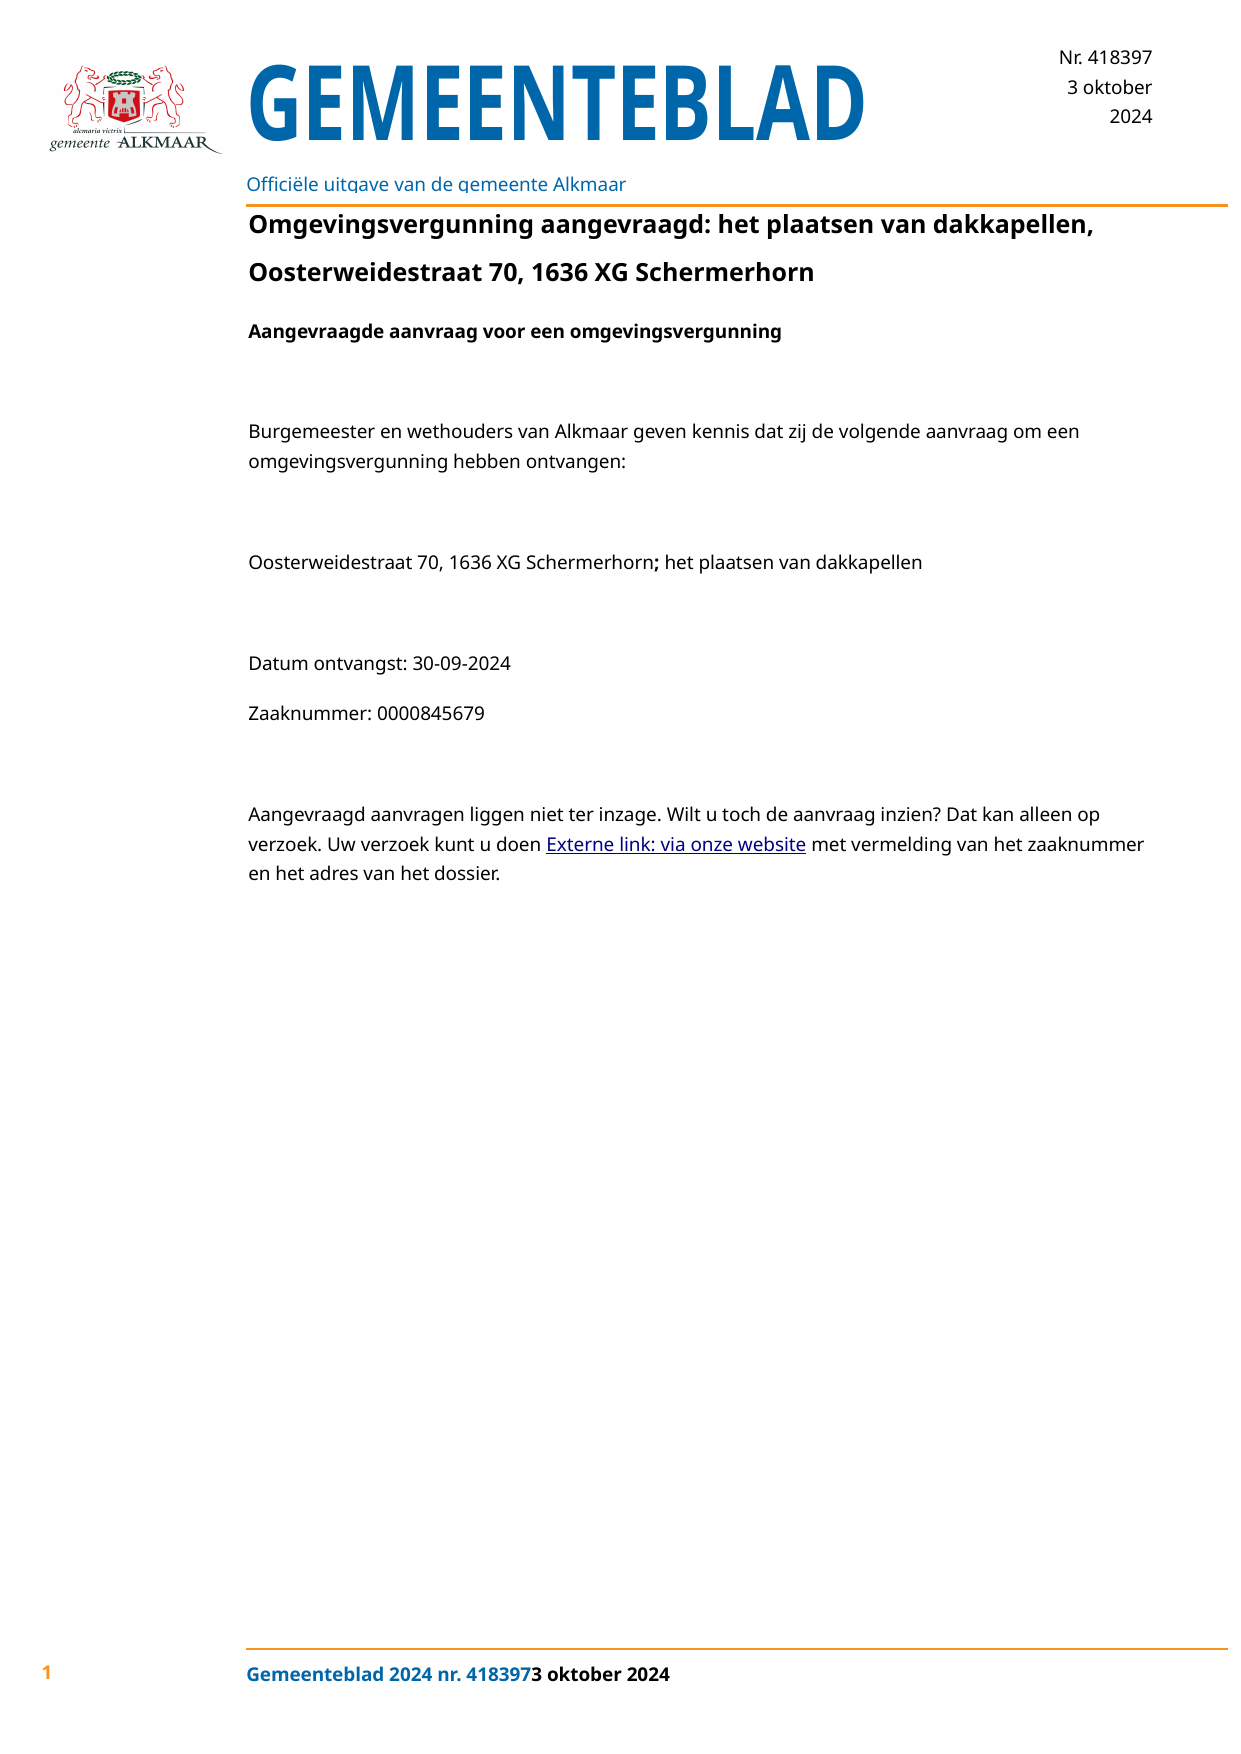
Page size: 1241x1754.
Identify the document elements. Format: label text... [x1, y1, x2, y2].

text Zaaknummer: 0000845679 [248, 700, 1152, 726]
text Oosterweidestraat 70, 1636 XG Schermerhorn; het plaatsen van dakkapellen [248, 549, 1152, 575]
text Aangevraagd aanvragen liggen niet ter inzage. Wilt u toch de aanvraag inzien? Dat kan alleen op verzoek. Uw verzoek kunt u doen Externe link: via onze website met vermelding van het zaaknummer en het adres van het dossier. [248, 801, 1152, 886]
picture [41, 47, 231, 172]
text Omgevingsvergunning aangevraagd: het plaatsen van dakkapellen, Oosterweidestraat 70, 1636 XG Schermerhorn [248, 207, 1152, 288]
text Datum ontvangst: 30-09-2024 [248, 650, 1152, 676]
text Burgemeester en wethouders van Alkmaar geven kennis dat zij de volgende aanvraag om een omgevingsvergunning hebben ontvangen: [248, 419, 1152, 474]
text Aangevraagde aanvraag voor een omgevingsvergunning [248, 318, 1152, 344]
